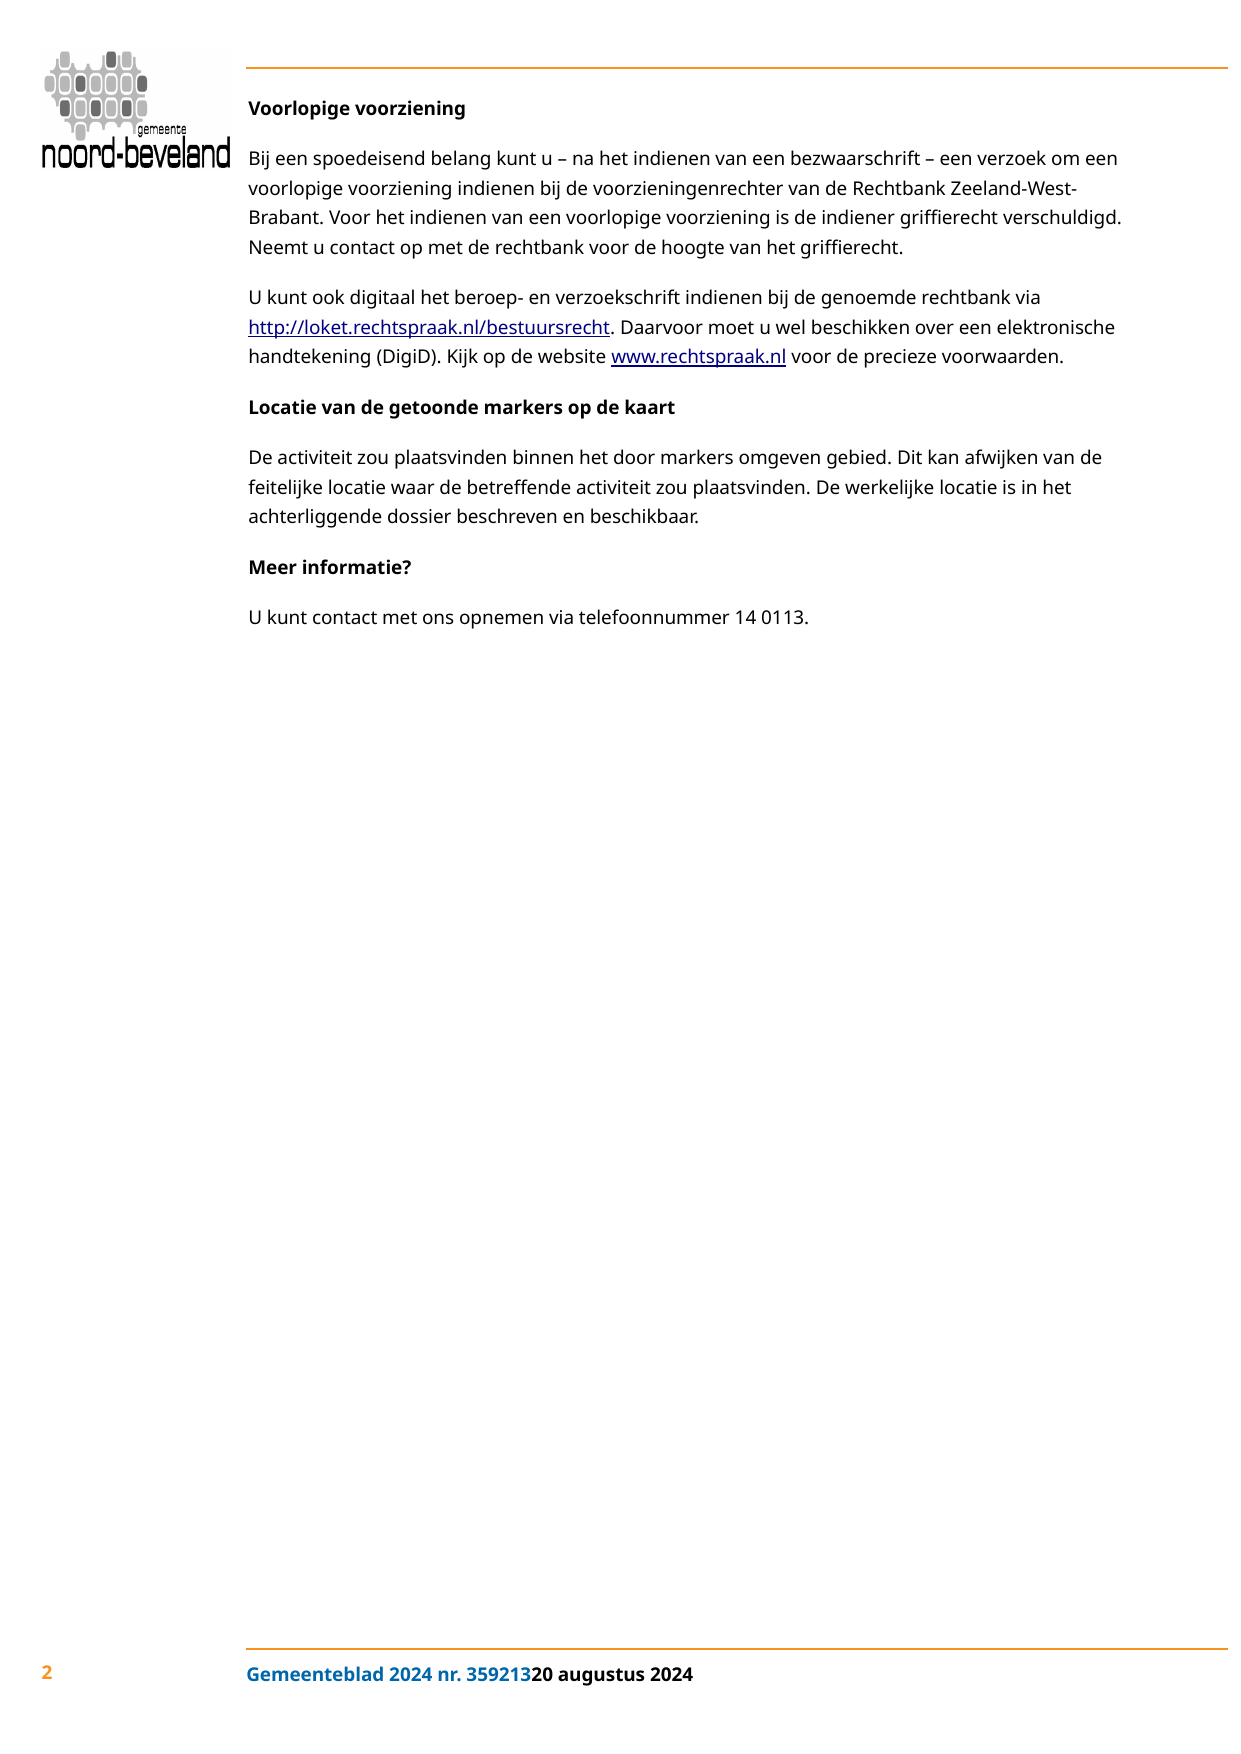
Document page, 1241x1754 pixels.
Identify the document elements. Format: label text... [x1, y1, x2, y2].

picture [41, 47, 231, 172]
text U kunt contact met ons opnemen via telefoonnummer 14 0113. [248, 604, 1152, 630]
text Bij een spoedeisend belang kunt u – na het indienen van een bezwaarschrift – een verzoek om een voorlopige voorziening indienen bij de voorzieningenrechter van de Rechtbank Zeeland-West-Brabant. Voor het indienen van een voorlopige voorziening is de indiener griffierecht verschuldigd. Neemt u contact op met de rechtbank voor de hoogte van het griffierecht. [248, 145, 1152, 260]
text U kunt ook digitaal het beroep- en verzoekschrift indienen bij de genoemde rechtbank via http://loket.rechtspraak.nl/bestuursrecht. Daarvoor moet u wel beschikken over een elektronische handtekening (DigiD). Kijk op de website www.rechtspraak.nl voor de precieze voorwaarden. [248, 284, 1152, 369]
text De activiteit zou plaatsvinden binnen het door markers omgeven gebied. Dit kan afwijken van de feitelijke locatie waar de betreffende activiteit zou plaatsvinden. De werkelijke locatie is in het achterliggende dossier beschreven en beschikbaar. [248, 444, 1152, 529]
text Voorlopige voorziening [248, 95, 1152, 121]
text Meer informatie? [248, 554, 1152, 580]
text Locatie van de getoonde markers op de kaart [248, 394, 1152, 420]
